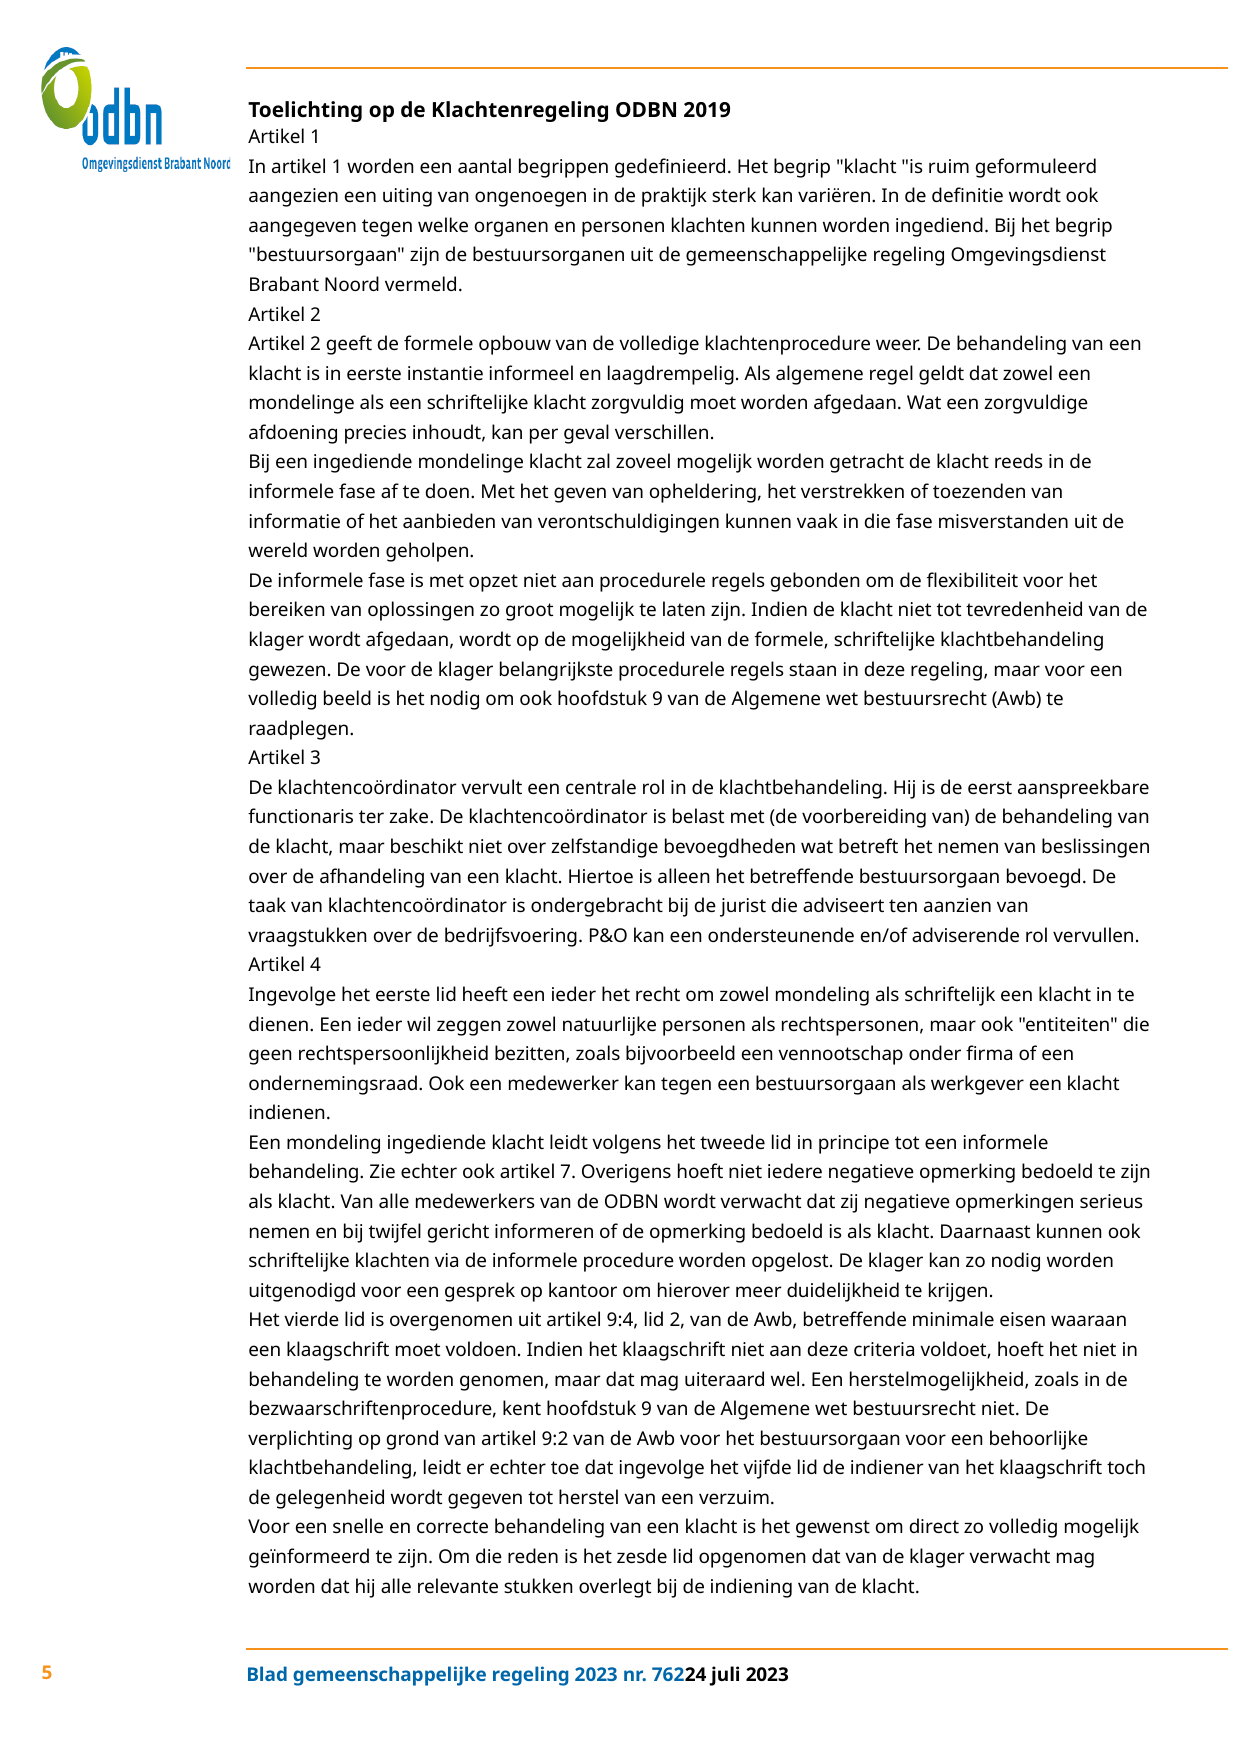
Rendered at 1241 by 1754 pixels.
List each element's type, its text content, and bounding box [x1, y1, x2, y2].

picture [41, 47, 231, 172]
text De informele fase is met opzet niet aan procedurele regels gebonden om de flexibiliteit voor het bereiken van oplossingen zo groot mogelijk te laten zijn. Indien de klacht niet tot tevredenheid van de klager wordt afgedaan, wordt op de mogelijkheid van de formele, schriftelijke klachtbehandeling gewezen. De voor de klager belangrijkste procedurele regels staan in deze regeling, maar voor een volledig beeld is het nodig om ook hoofdstuk 9 van de Algemene wet bestuursrecht (Awb) te raadplegen. [248, 567, 1152, 741]
text Toelichting op de Klachtenregeling ODBN 2019 [248, 95, 1152, 123]
text Het vierde lid is overgenomen uit artikel 9:4, lid 2, van de Awb, betreffende minimale eisen waaraan een klaagschrift moet voldoen. Indien het klaagschrift niet aan deze criteria voldoet, hoeft het niet in behandeling te worden genomen, maar dat mag uiteraard wel. Een herstelmogelijkheid, zoals in de bezwaarschriftenprocedure, kent hoofdstuk 9 van de Algemene wet bestuursrecht niet. De verplichting op grond van artikel 9:2 van de Awb voor het bestuursorgaan voor een behoorlijke klachtbehandeling, leidt er echter toe dat ingevolge het vijfde lid de indiener van het klaagschrift toch de gelegenheid wordt gegeven tot herstel van een verzuim. [248, 1307, 1152, 1510]
text Artikel 1 [248, 123, 1152, 149]
text Voor een snelle en correcte behandeling van een klacht is het gewenst om direct zo volledig mogelijk geïnformeerd te zijn. Om die reden is het zesde lid opgenomen dat van de klager verwacht mag worden dat hij alle relevante stukken overlegt bij de indiening van de klacht. [248, 1514, 1152, 1599]
text Artikel 4 [248, 952, 1152, 977]
text Bij een ingediende mondelinge klacht zal zoveel mogelijk worden getracht de klacht reeds in de informele fase af te doen. Met het geven van opheldering, het verstrekken of toezenden van informatie of het aanbieden van verontschuldigingen kunnen vaak in die fase misverstanden uit de wereld worden geholpen. [248, 449, 1152, 563]
text Ingevolge het eerste lid heeft een ieder het recht om zowel mondeling als schriftelijk een klacht in te dienen. Een ieder wil zeggen zowel natuurlijke personen als rechtspersonen, maar ook "entiteiten" die geen rechtspersoonlijkheid bezitten, zoals bijvoorbeeld een vennootschap onder firma of een ondernemingsraad. Ook een medewerker kan tegen een bestuursorgaan als werkgever een klacht indienen. [248, 981, 1152, 1125]
text Artikel 3 [248, 744, 1152, 770]
text Artikel 2 [248, 301, 1152, 327]
text Een mondeling ingediende klacht leidt volgens het tweede lid in principe tot een informele behandeling. Zie echter ook artikel 7. Overigens hoeft niet iedere negatieve opmerking bedoeld te zijn als klacht. Van alle medewerkers van de ODBN wordt verwacht dat zij negatieve opmerkingen serieus nemen en bij twijfel gericht informeren of de opmerking bedoeld is als klacht. Daarnaast kunnen ook schriftelijke klachten via de informele procedure worden opgelost. De klager kan zo nodig worden uitgenodigd voor een gesprek op kantoor om hierover meer duidelijkheid te krijgen. [248, 1129, 1152, 1303]
text De klachtencoördinator vervult een centrale rol in de klachtbehandeling. Hij is de eerst aanspreekbare functionaris ter zake. De klachtencoördinator is belast met (de voorbereiding van) de behandeling van de klacht, maar beschikt niet over zelfstandige bevoegdheden wat betreft het nemen van beslissingen over de afhandeling van een klacht. Hiertoe is alleen het betreffende bestuursorgaan bevoegd. De taak van klachtencoördinator is ondergebracht bij de jurist die adviseert ten aanzien van vraagstukken over de bedrijfsvoering. P&O kan een ondersteunende en/of adviserende rol vervullen. [248, 774, 1152, 948]
text In artikel 1 worden een aantal begrippen gedefinieerd. Het begrip "klacht "is ruim geformuleerd aangezien een uiting van ongenoegen in de praktijk sterk kan variëren. In de definitie wordt ook aangegeven tegen welke organen en personen klachten kunnen worden ingediend. Bij het begrip "bestuursorgaan" zijn de bestuursorganen uit de gemeenschappelijke regeling Omgevingsdienst Brabant Noord vermeld. [248, 153, 1152, 297]
text Artikel 2 geeft de formele opbouw van de volledige klachtenprocedure weer. De behandeling van een klacht is in eerste instantie informeel en laagdrempelig. Als algemene regel geldt dat zowel een mondelinge als een schriftelijke klacht zorgvuldig moet worden afgedaan. Wat een zorgvuldige afdoening precies inhoudt, kan per geval verschillen. [248, 330, 1152, 445]
